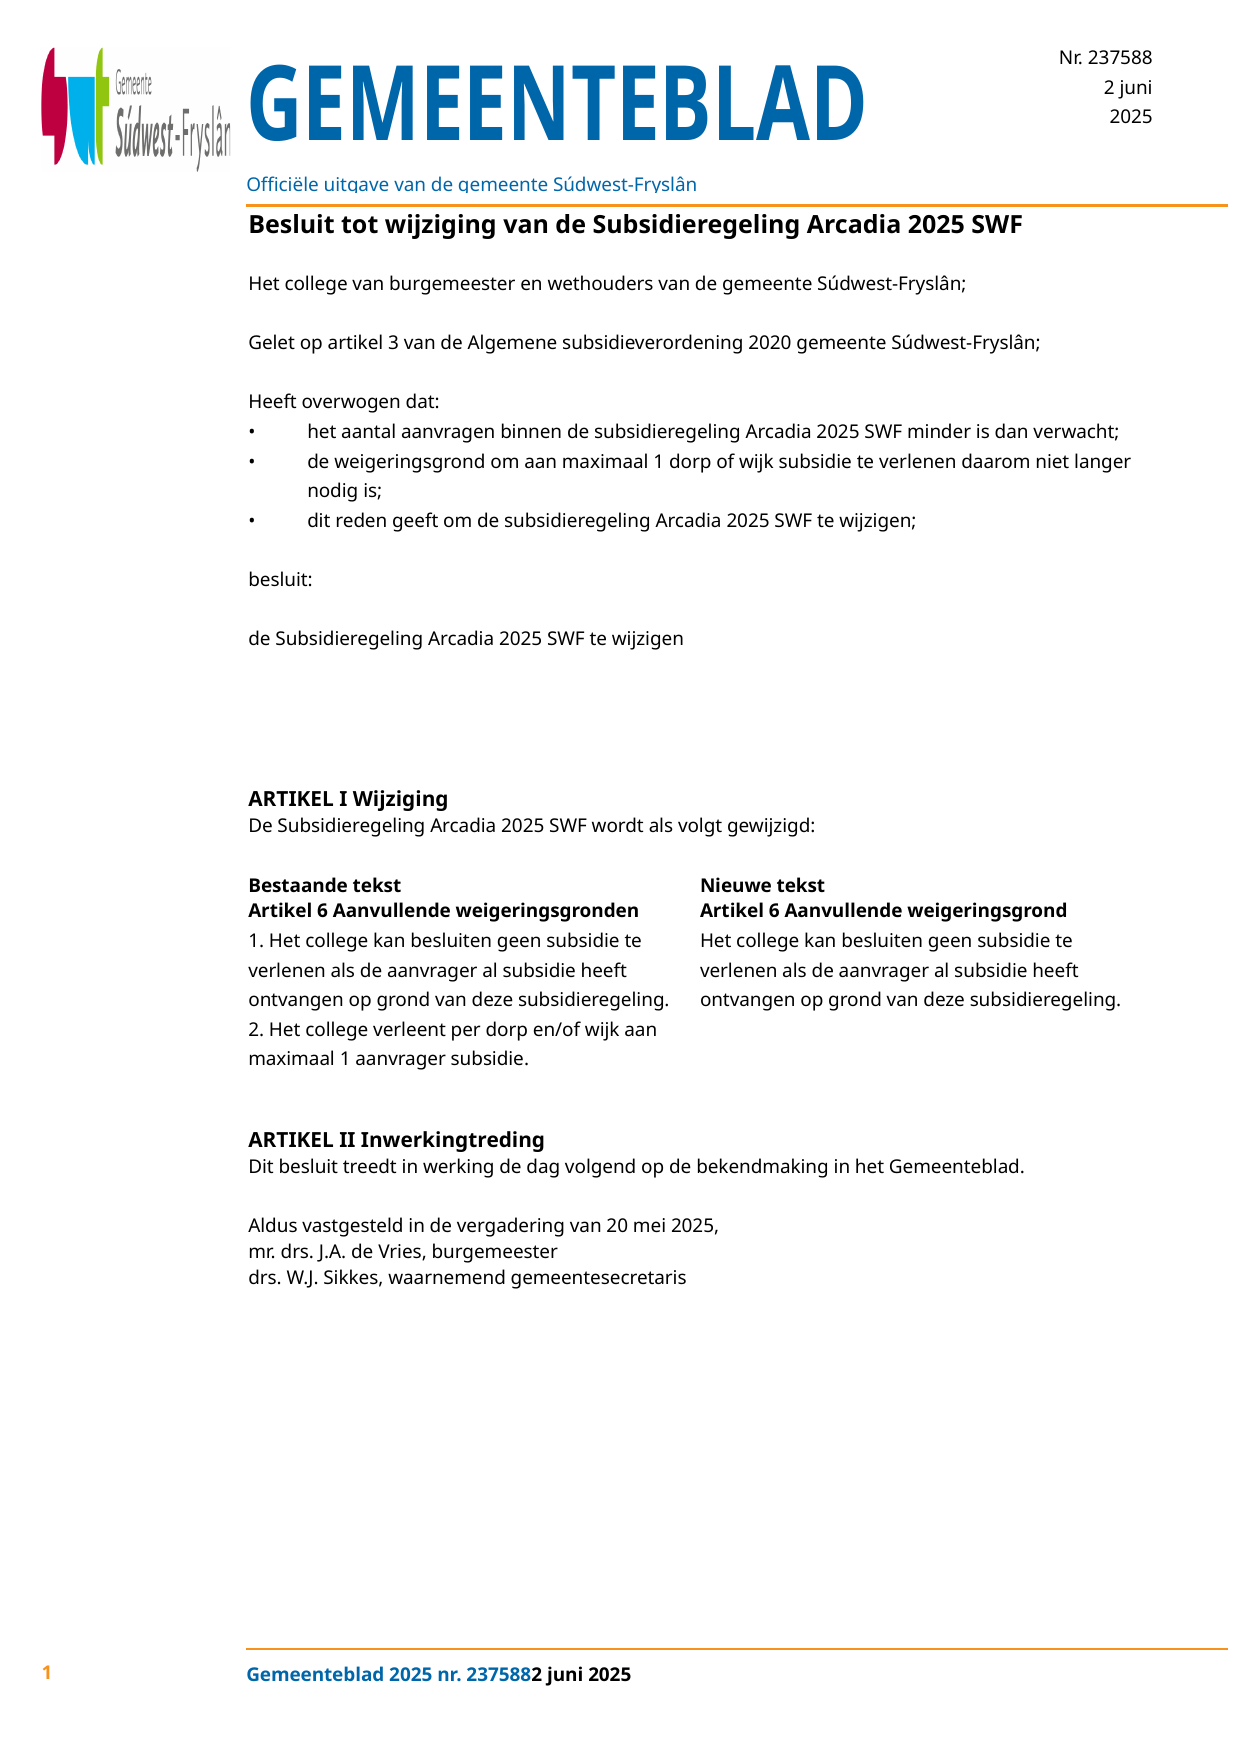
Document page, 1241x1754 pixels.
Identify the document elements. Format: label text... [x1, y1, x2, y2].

table_header Nieuwe tekst [700, 872, 1152, 898]
text Besluit tot wijziging van de Subsidieregeling Arcadia 2025 SWF [248, 207, 1152, 241]
table_cell Artikel 6 Aanvullende weigeringsgronden 1. Het college kan besluiten geen subsidie te verlenen als de aanvrager al subsidie heeft ontvangen op grond van deze subsidieregeling. 2. Het college verleent per dorp en/of wijk aan maximaal 1 aanvrager subsidie. [248, 898, 700, 1071]
list de weigeringsgrond om aan maximaal 1 dorp of wijk subsidie te verlenen daarom niet langer nodig is; [248, 448, 1152, 503]
text De Subsidieregeling Arcadia 2025 SWF wordt als volgt gewijzigd: [248, 813, 1152, 838]
text de Subsidieregeling Arcadia 2025 SWF te wijzigen [248, 625, 1152, 651]
table_header Bestaande tekst [248, 872, 700, 898]
text drs. W.J. Sikkes, waarnemend gemeentesecretaris [248, 1264, 1152, 1290]
text mr. drs. J.A. de Vries, burgemeester [248, 1238, 1152, 1264]
text Aldus vastgesteld in de vergadering van 20 mei 2025, [248, 1212, 1152, 1238]
text Heeft overwogen dat: [248, 389, 1152, 414]
picture [41, 47, 231, 172]
text Dit besluit treedt in werking de dag volgend op de bekendmaking in het Gemeenteblad. [248, 1153, 1152, 1179]
text ARTIKEL I Wijziging [248, 784, 1152, 813]
list het aantal aanvragen binnen de subsidieregeling Arcadia 2025 SWF minder is dan verwacht; [248, 418, 1152, 444]
list dit reden geeft om de subsidieregeling Arcadia 2025 SWF te wijzigen; [248, 507, 1152, 533]
text Gelet op artikel 3 van de Algemene subsidieverordening 2020 gemeente Súdwest-Fryslân; [248, 329, 1152, 355]
text besluit: [248, 566, 1152, 592]
text ARTIKEL II Inwerkingtreding [248, 1125, 1152, 1153]
table_cell Artikel 6 Aanvullende weigeringsgrond Het college kan besluiten geen subsidie te verlenen als de aanvrager al subsidie heeft ontvangen op grond van deze subsidieregeling. [700, 898, 1152, 1071]
text Het college van burgemeester en wethouders van de gemeente Súdwest-Fryslân; [248, 270, 1152, 296]
